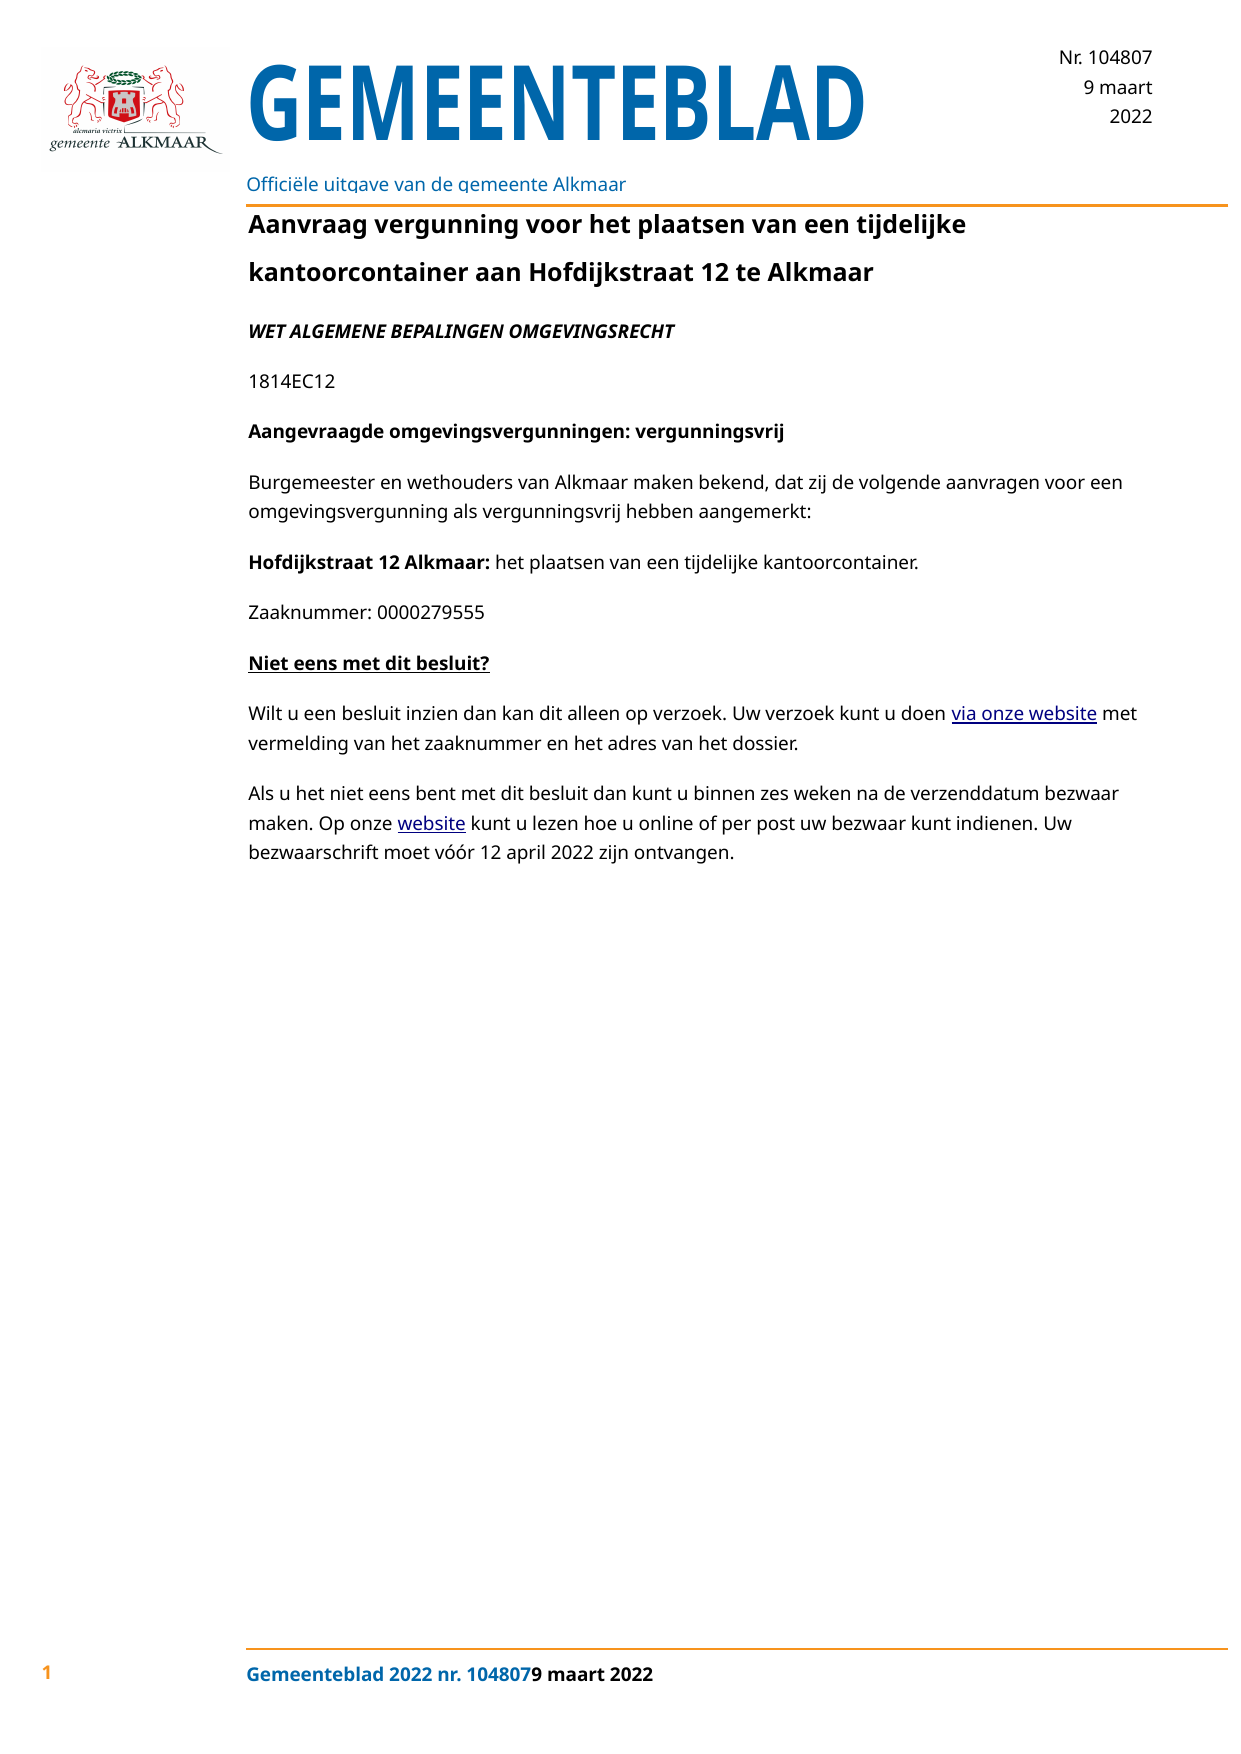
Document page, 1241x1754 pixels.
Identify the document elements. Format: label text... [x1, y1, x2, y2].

text Aanvraag vergunning voor het plaatsen van een tijdelijke kantoorcontainer aan Hofdijkstraat 12 te Alkmaar [248, 207, 1152, 288]
text Hofdijkstraat 12 Alkmaar: het plaatsen van een tijdelijke kantoorcontainer. [248, 549, 1152, 575]
text Zaaknummer: 0000279555 [248, 599, 1152, 625]
text Als u het niet eens bent met dit besluit dan kunt u binnen zes weken na de verzenddatum bezwaar maken. Op onze website kunt u lezen hoe u online of per post uw bezwaar kunt indienen. Uw bezwaarschrift moet vóór 12 april 2022 zijn ontvangen. [248, 780, 1152, 865]
text WET ALGEMENE BEPALINGEN OMGEVINGSRECHT [248, 318, 1152, 344]
text Wilt u een besluit inzien dan kan dit alleen op verzoek. Uw verzoek kunt u doen via onze website met vermelding van het zaaknummer en het adres van het dossier. [248, 700, 1152, 756]
text 1814EC12 [248, 368, 1152, 394]
text Burgemeester en wethouders van Alkmaar maken bekend, dat zij de volgende aanvragen voor een omgevingsvergunning als vergunningsvrij hebben aangemerkt: [248, 469, 1152, 524]
text Niet eens met dit besluit? [248, 650, 1152, 676]
text Aangevraagde omgevingsvergunningen: vergunningsvrij [248, 419, 1152, 444]
picture [41, 47, 231, 172]
